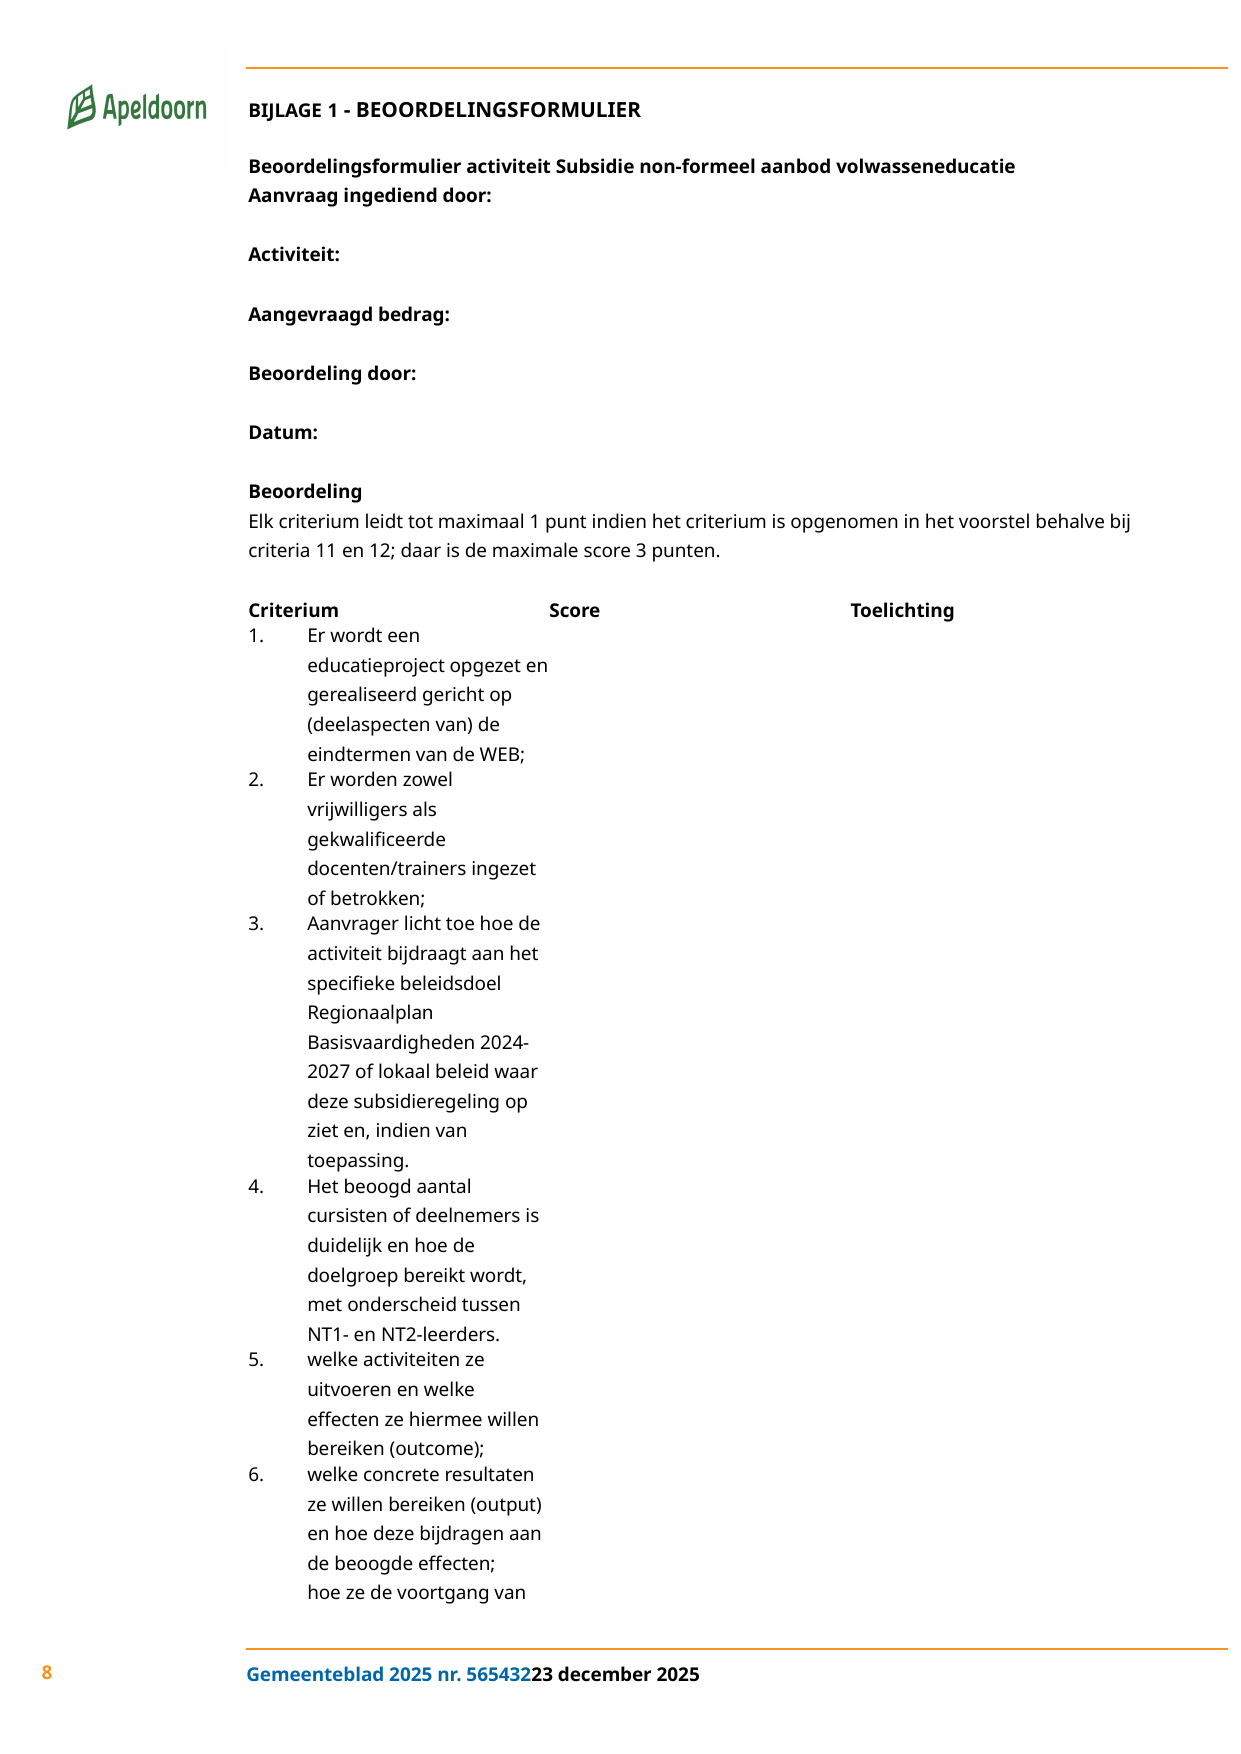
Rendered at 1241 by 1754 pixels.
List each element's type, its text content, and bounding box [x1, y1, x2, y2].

table_cell [549, 1461, 850, 1605]
table_cell welke concrete resultaten ze willen bereiken (output) en hoe deze bijdragen aan de beoogde effecten; hoe ze de voortgang van [248, 1461, 549, 1605]
table_cell [549, 767, 850, 911]
table_cell [850, 767, 1152, 911]
table_cell [549, 1173, 850, 1347]
table_cell [850, 1461, 1152, 1605]
table_cell Er wordt een educatieproject opgezet en gerealiseerd gericht op (deelaspecten van) de eindtermen van de WEB; [248, 623, 549, 767]
text Activiteit: [248, 242, 1152, 267]
table_cell welke activiteiten ze uitvoeren en welke effecten ze hiermee willen bereiken (outcome); [248, 1347, 549, 1461]
text Elk criterium leidt tot maximaal 1 punt indien het criterium is opgenomen in het voorstel behalve bij criteria 11 en 12; daar is de maximale score 3 punten. [248, 508, 1152, 563]
text BIJLAGE 1 - BEOORDELINGSFORMULIER [248, 95, 1152, 123]
text Datum: [248, 419, 1152, 445]
table_cell [850, 911, 1152, 1173]
table_cell [549, 1347, 850, 1461]
table_cell [850, 1347, 1152, 1461]
picture [41, 47, 231, 172]
table_cell [549, 623, 850, 767]
text Beoordeling [248, 478, 1152, 504]
text Aangevraagd bedrag: [248, 301, 1152, 327]
text Beoordelingsformulier activiteit Subsidie non-formeel aanbod volwasseneducatie [248, 153, 1152, 179]
text Beoordeling door: [248, 360, 1152, 386]
table_header Criterium [248, 597, 549, 622]
table_header Score [549, 597, 850, 622]
table_cell Het beoogd aantal cursisten of deelnemers is duidelijk en hoe de doelgroep bereikt wordt, met onderscheid tussen NT1- en NT2-leerders. [248, 1173, 549, 1347]
table_header Toelichting [850, 597, 1152, 622]
table_cell [850, 623, 1152, 767]
table_cell Er worden zowel vrijwilligers als gekwalificeerde docenten/trainers ingezet of betrokken; [248, 767, 549, 911]
table_cell [850, 1173, 1152, 1347]
table_cell [549, 911, 850, 1173]
text Aanvraag ingediend door: [248, 182, 1152, 208]
table_cell Aanvrager licht toe hoe de activiteit bijdraagt aan het specifieke beleidsdoel Regionaalplan Basisvaardigheden 2024-2027 of lokaal beleid waar deze subsidieregeling op ziet en, indien van toepassing. [248, 911, 549, 1173]
